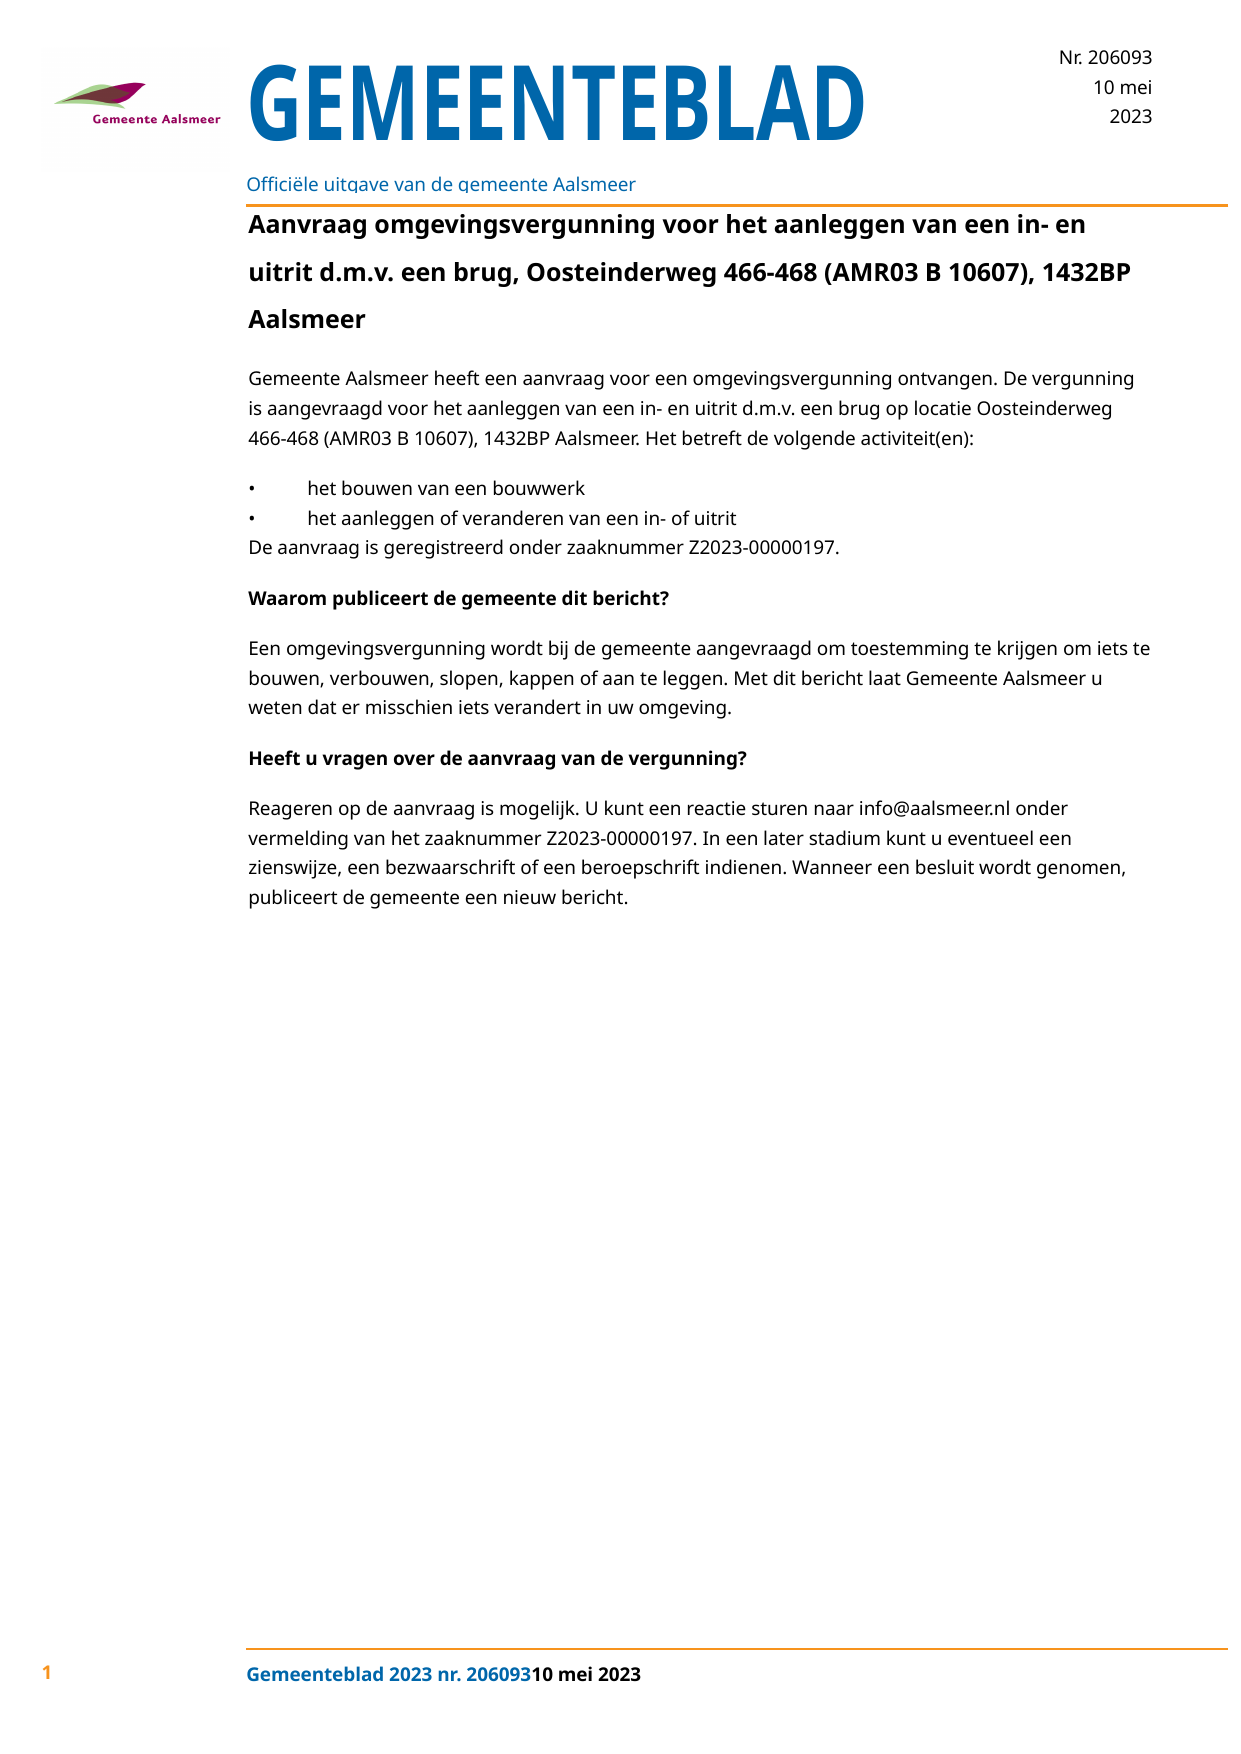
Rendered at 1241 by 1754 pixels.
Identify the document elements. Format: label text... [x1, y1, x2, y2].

text Waarom publiceert de gemeente dit bericht? [248, 585, 1152, 610]
text Een omgevingsvergunning wordt bij de gemeente aangevraagd om toestemming te krijgen om iets te bouwen, verbouwen, slopen, kappen of aan te leggen. Met dit bericht laat Gemeente Aalsmeer u weten dat er misschien iets verandert in uw omgeving. [248, 635, 1152, 720]
text Gemeente Aalsmeer heeft een aanvraag voor een omgevingsvergunning ontvangen. De vergunning is aangevraagd voor het aanleggen van een in- en uitrit d.m.v. een brug op locatie Oosteinderweg 466-468 (AMR03 B 10607), 1432BP Aalsmeer. Het betreft de volgende activiteit(en): [248, 366, 1152, 450]
picture [41, 47, 231, 172]
text Aanvraag omgevingsvergunning voor het aanleggen van een in- en uitrit d.m.v. een brug, Oosteinderweg 466-468 (AMR03 B 10607), 1432BP Aalsmeer [248, 207, 1152, 336]
list het aanleggen of veranderen van een in- of uitrit [248, 505, 1152, 530]
text Heeft u vragen over de aanvraag van de vergunning? [248, 745, 1152, 770]
text Reageren op de aanvraag is mogelijk. U kunt een reactie sturen naar info@aalsmeer.nl onder vermelding van het zaaknummer Z2023-00000197. In een later stadium kunt u eventueel een zienswijze, een bezwaarschrift of een beroepschrift indienen. Wanneer een besluit wordt genomen, publiceert de gemeente een nieuw bericht. [248, 795, 1152, 909]
list het bouwen van een bouwwerk [248, 475, 1152, 501]
text De aanvraag is geregistreerd onder zaaknummer Z2023-00000197. [248, 534, 1152, 560]
